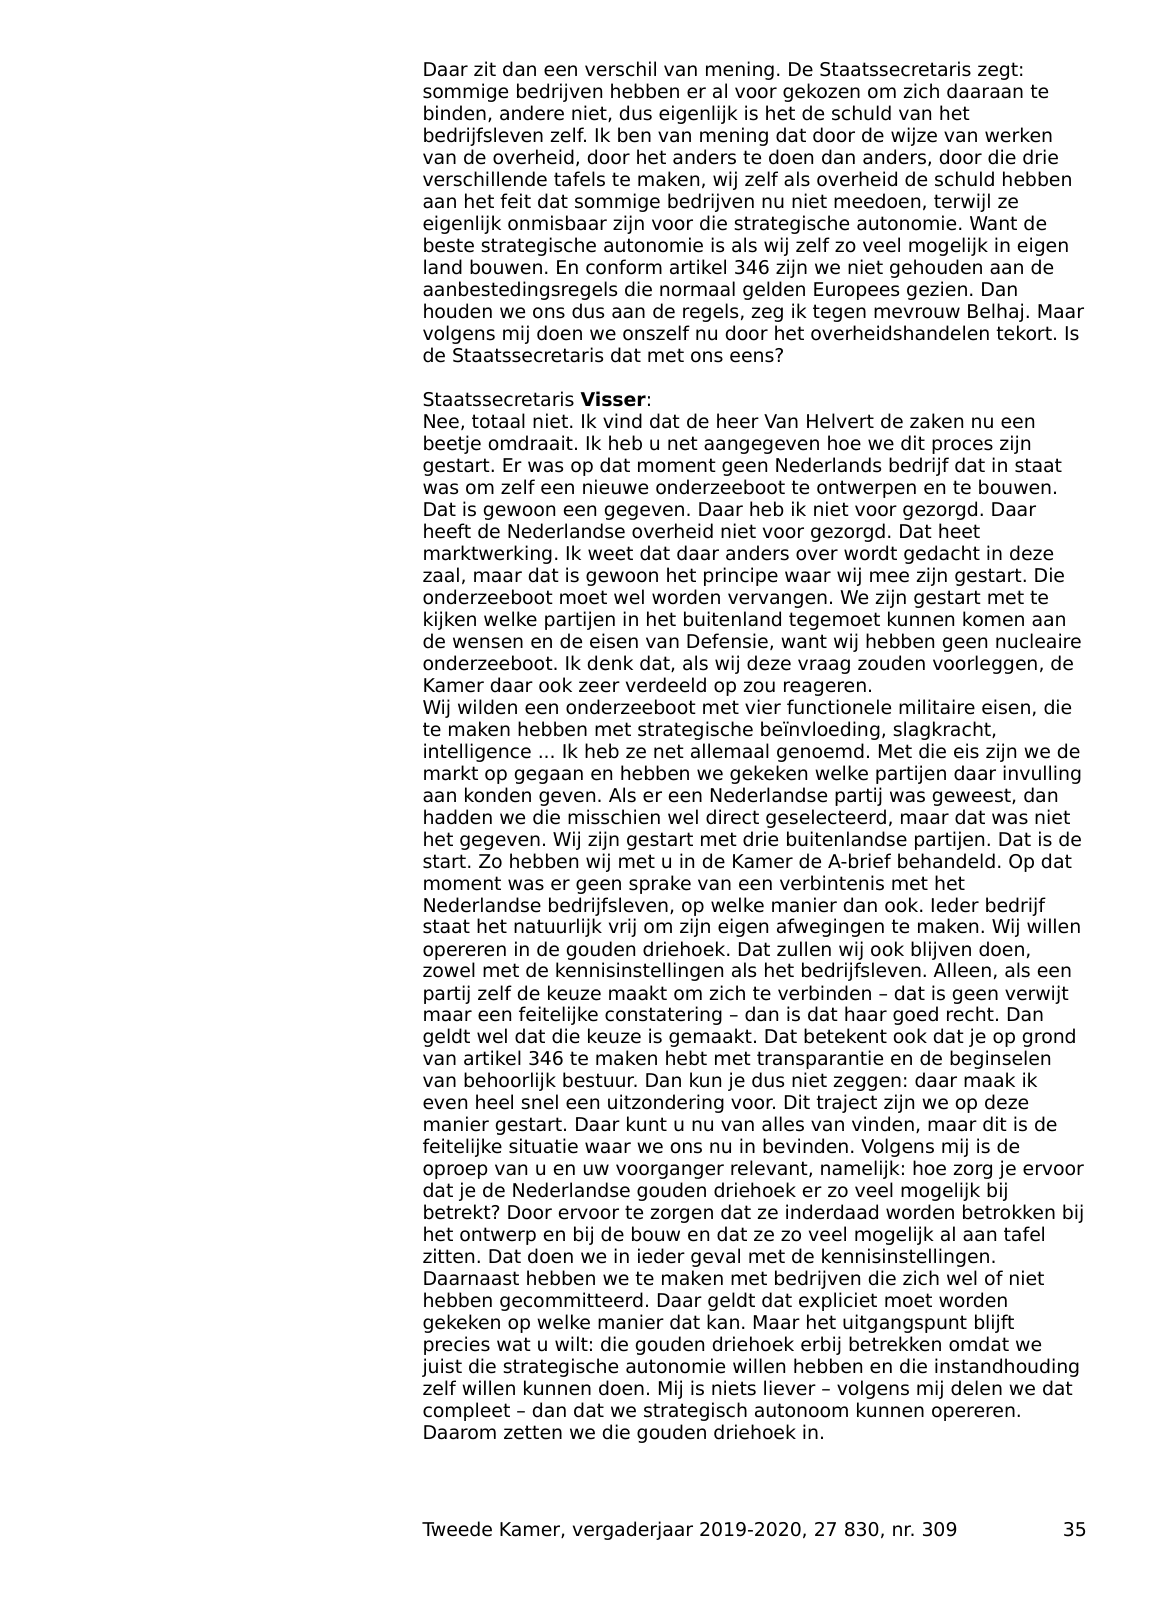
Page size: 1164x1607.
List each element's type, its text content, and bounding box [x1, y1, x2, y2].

text Wij wilden een onderzeeboot met vier functionele militaire eisen, die te maken hebben met strategische beïnvloeding, slagkracht, intelligence ... Ik heb ze net allemaal genoemd. Met die eis zijn we de markt op gegaan en hebben we gekeken welke partijen daar invulling aan konden geven. Als er een Nederlandse partij was geweest, dan hadden we die misschien wel direct geselecteerd, maar dat was niet het gegeven. Wij zijn gestart met drie buitenlandse partijen. Dat is de start. Zo hebben wij met u in de Kamer de A-brief behandeld. Op dat moment was er geen sprake van een verbintenis met het Nederlandse bedrijfsleven, op welke manier dan ook. Ieder bedrijf staat het natuurlijk vrij om zijn eigen afwegingen te maken. Wij willen opereren in de gouden driehoek. Dat zullen wij ook blijven doen, zowel met de kennisinstellingen als het bedrijfsleven. Alleen, als een partij zelf de keuze maakt om zich te verbinden – dat is geen verwijt maar een feitelijke constatering – dan is dat haar goed recht. Dan geldt wel dat die keuze is gemaakt. Dat betekent ook dat je op grond van artikel 346 te maken hebt met transparantie en de beginselen van behoorlijk bestuur. Dan kun je dus niet zeggen: daar maak ik even heel snel een uitzondering voor. Dit traject zijn we op deze manier gestart. Daar kunt u nu van alles van vinden, maar dit is de feitelijke situatie waar we ons nu in bevinden. Volgens mij is de oproep van u en uw voorganger relevant, namelijk: hoe zorg je ervoor dat je de Nederlandse gouden driehoek er zo veel mogelijk bij betrekt? Door ervoor te zorgen dat ze inderdaad worden betrokken bij het ontwerp en bij de bouw en dat ze zo veel mogelijk al aan tafel zitten. Dat doen we in ieder geval met de kennisinstellingen. Daarnaast hebben we te maken met bedrijven die zich wel of niet hebben gecommitteerd. Daar geldt dat expliciet moet worden gekeken op welke manier dat kan. Maar het uitgangspunt blijft precies wat u wilt: die gouden driehoek erbij betrekken omdat we juist die strategische autonomie willen hebben en die instandhouding zelf willen kunnen doen. Mij is niets liever – volgens mij delen we dat compleet – dan dat we strategisch autonoom kunnen opereren. Daarom zetten we die gouden driehoek in. [422, 697, 1087, 1444]
text Daar zit dan een verschil van mening. De Staatssecretaris zegt: sommige bedrijven hebben er al voor gekozen om zich daaraan te binden, andere niet, dus eigenlijk is het de schuld van het bedrijfsleven zelf. Ik ben van mening dat door de wijze van werken van de overheid, door het anders te doen dan anders, door die drie verschillende tafels te maken, wij zelf als overheid de schuld hebben aan het feit dat sommige bedrijven nu niet meedoen, terwijl ze eigenlijk onmisbaar zijn voor die strategische autonomie. Want de beste strategische autonomie is als wij zelf zo veel mogelijk in eigen land bouwen. En conform artikel 346 zijn we niet gehouden aan de aanbestedingsregels die normaal gelden Europees gezien. Dan houden we ons dus aan de regels, zeg ik tegen mevrouw Belhaj. Maar volgens mij doen we onszelf nu door het overheidshandelen tekort. Is de Staatssecretaris dat met ons eens? [422, 59, 1087, 367]
text Staatssecretaris Visser: [422, 389, 1087, 411]
text Nee, totaal niet. Ik vind dat de heer Van Helvert de zaken nu een beetje omdraait. Ik heb u net aangegeven hoe we dit proces zijn gestart. Er was op dat moment geen Nederlands bedrijf dat in staat was om zelf een nieuwe onderzeeboot te ontwerpen en te bouwen. Dat is gewoon een gegeven. Daar heb ik niet voor gezorgd. Daar heeft de Nederlandse overheid niet voor gezorgd. Dat heet marktwerking. Ik weet dat daar anders over wordt gedacht in deze zaal, maar dat is gewoon het principe waar wij mee zijn gestart. Die onderzeeboot moet wel worden vervangen. We zijn gestart met te kijken welke partijen in het buitenland tegemoet kunnen komen aan de wensen en de eisen van Defensie, want wij hebben geen nucleaire onderzeeboot. Ik denk dat, als wij deze vraag zouden voorleggen, de Kamer daar ook zeer verdeeld op zou reageren. [422, 411, 1087, 697]
